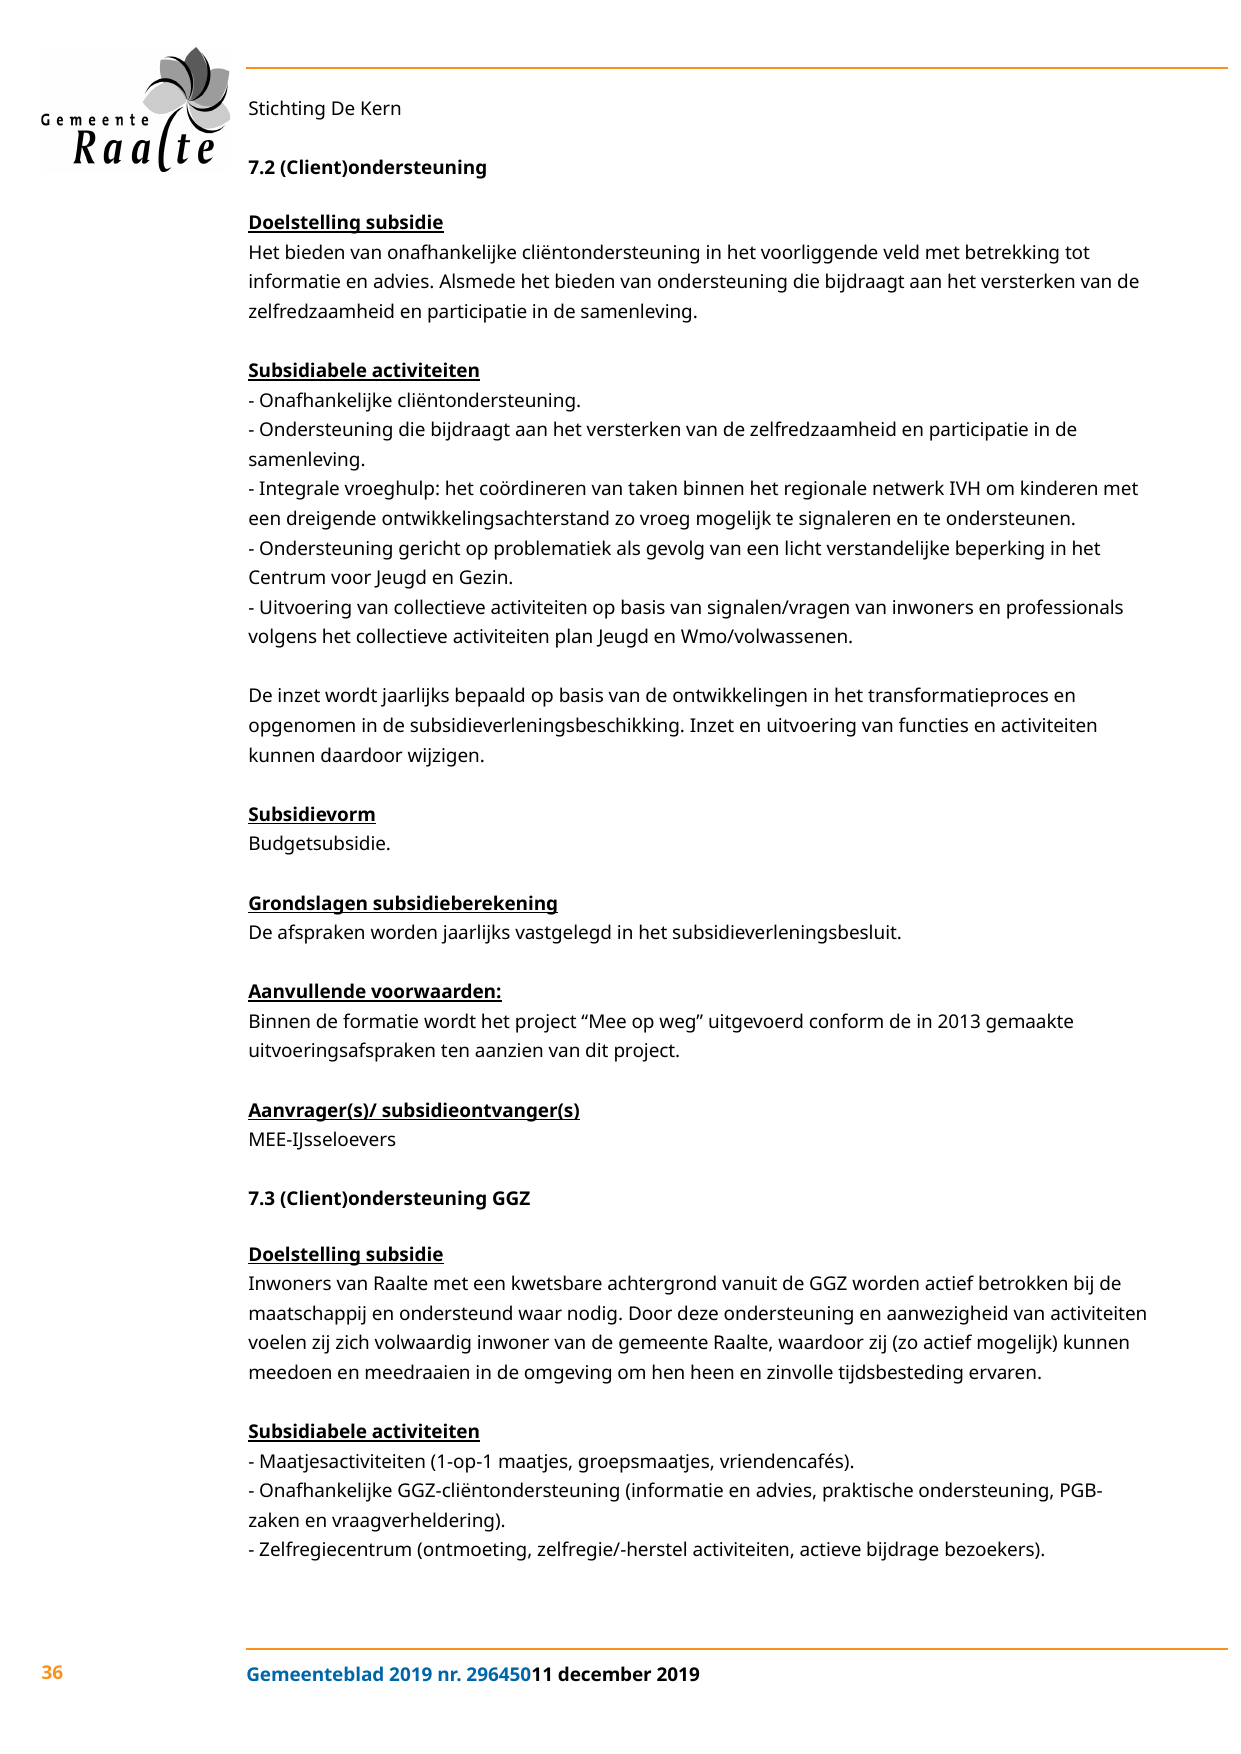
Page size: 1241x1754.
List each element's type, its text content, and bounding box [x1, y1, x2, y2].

text Subsidievorm [248, 801, 1152, 827]
text - Integrale vroeghulp: het coördineren van taken binnen het regionale netwerk IVH om kinderen met een dreigende ontwikkelingsachterstand zo vroeg mogelijk te signaleren en te ondersteunen. [248, 476, 1152, 531]
text MEE-IJsseloevers [248, 1126, 1152, 1152]
text - Ondersteuning gericht op problematiek als gevolg van een licht verstandelijke beperking in het Centrum voor Jeugd en Gezin. [248, 535, 1152, 590]
text Binnen de formatie wordt het project “Mee op weg” uitgevoerd conform de in 2013 gemaakte uitvoeringsafspraken ten aanzien van dit project. [248, 1008, 1152, 1063]
text Inwoners van Raalte met een kwetsbare achtergrond vanuit de GGZ worden actief betrokken bij de maatschappij en ondersteund waar nodig. Door deze ondersteuning en aanwezigheid van activiteiten voelen zij zich volwaardig inwoner van de gemeente Raalte, waardoor zij (zo actief mogelijk) kunnen meedoen en meedraaien in de omgeving om hen heen en zinvolle tijdsbesteding ervaren. [248, 1270, 1152, 1385]
text Het bieden van onafhankelijke cliëntondersteuning in het voorliggende veld met betrekking tot informatie en advies. Alsmede het bieden van ondersteuning die bijdraagt aan het versterken van de zelfredzaamheid en participatie in de samenleving. [248, 239, 1152, 324]
text Aanvullende voorwaarden: [248, 978, 1152, 1004]
text 7.2 (Client)ondersteuning [248, 154, 1152, 180]
text - Maatjesactiviteiten (1-op-1 maatjes, groepsmaatjes, vriendencafés). [248, 1448, 1152, 1474]
picture [41, 47, 231, 172]
text - Zelfregiecentrum (ontmoeting, zelfregie/-herstel activiteiten, actieve bijdrage bezoekers). [248, 1537, 1152, 1562]
text Budgetsubsidie. [248, 831, 1152, 856]
text 7.3 (Client)ondersteuning GGZ [248, 1186, 1152, 1211]
text - Onafhankelijke GGZ-cliëntondersteuning (informatie en advies, praktische ondersteuning, PGB-zaken en vraagverheldering). [248, 1477, 1152, 1533]
text - Ondersteuning die bijdraagt aan het versterken van de zelfredzaamheid en participatie in de samenleving. [248, 416, 1152, 472]
text Doelstelling subsidie [248, 1241, 1152, 1267]
text De afspraken worden jaarlijks vastgelegd in het subsidieverleningsbesluit. [248, 919, 1152, 945]
text - Uitvoering van collectieve activiteiten op basis van signalen/vragen van inwoners en professionals volgens het collectieve activiteiten plan Jeugd en Wmo/volwassenen. [248, 594, 1152, 649]
text Grondslagen subsidieberekening [248, 890, 1152, 915]
text Doelstelling subsidie [248, 209, 1152, 235]
text De inzet wordt jaarlijks bepaald op basis van de ontwikkelingen in het transformatieproces en opgenomen in de subsidieverleningsbeschikking. Inzet en uitvoering van functies en activiteiten kunnen daardoor wijzigen. [248, 683, 1152, 767]
text Aanvrager(s)/ subsidieontvanger(s) [248, 1097, 1152, 1122]
text Stichting De Kern [248, 95, 1152, 121]
text Subsidiabele activiteiten [248, 357, 1152, 383]
text - Onafhankelijke cliëntondersteuning. [248, 387, 1152, 412]
text Subsidiabele activiteiten [248, 1418, 1152, 1444]
